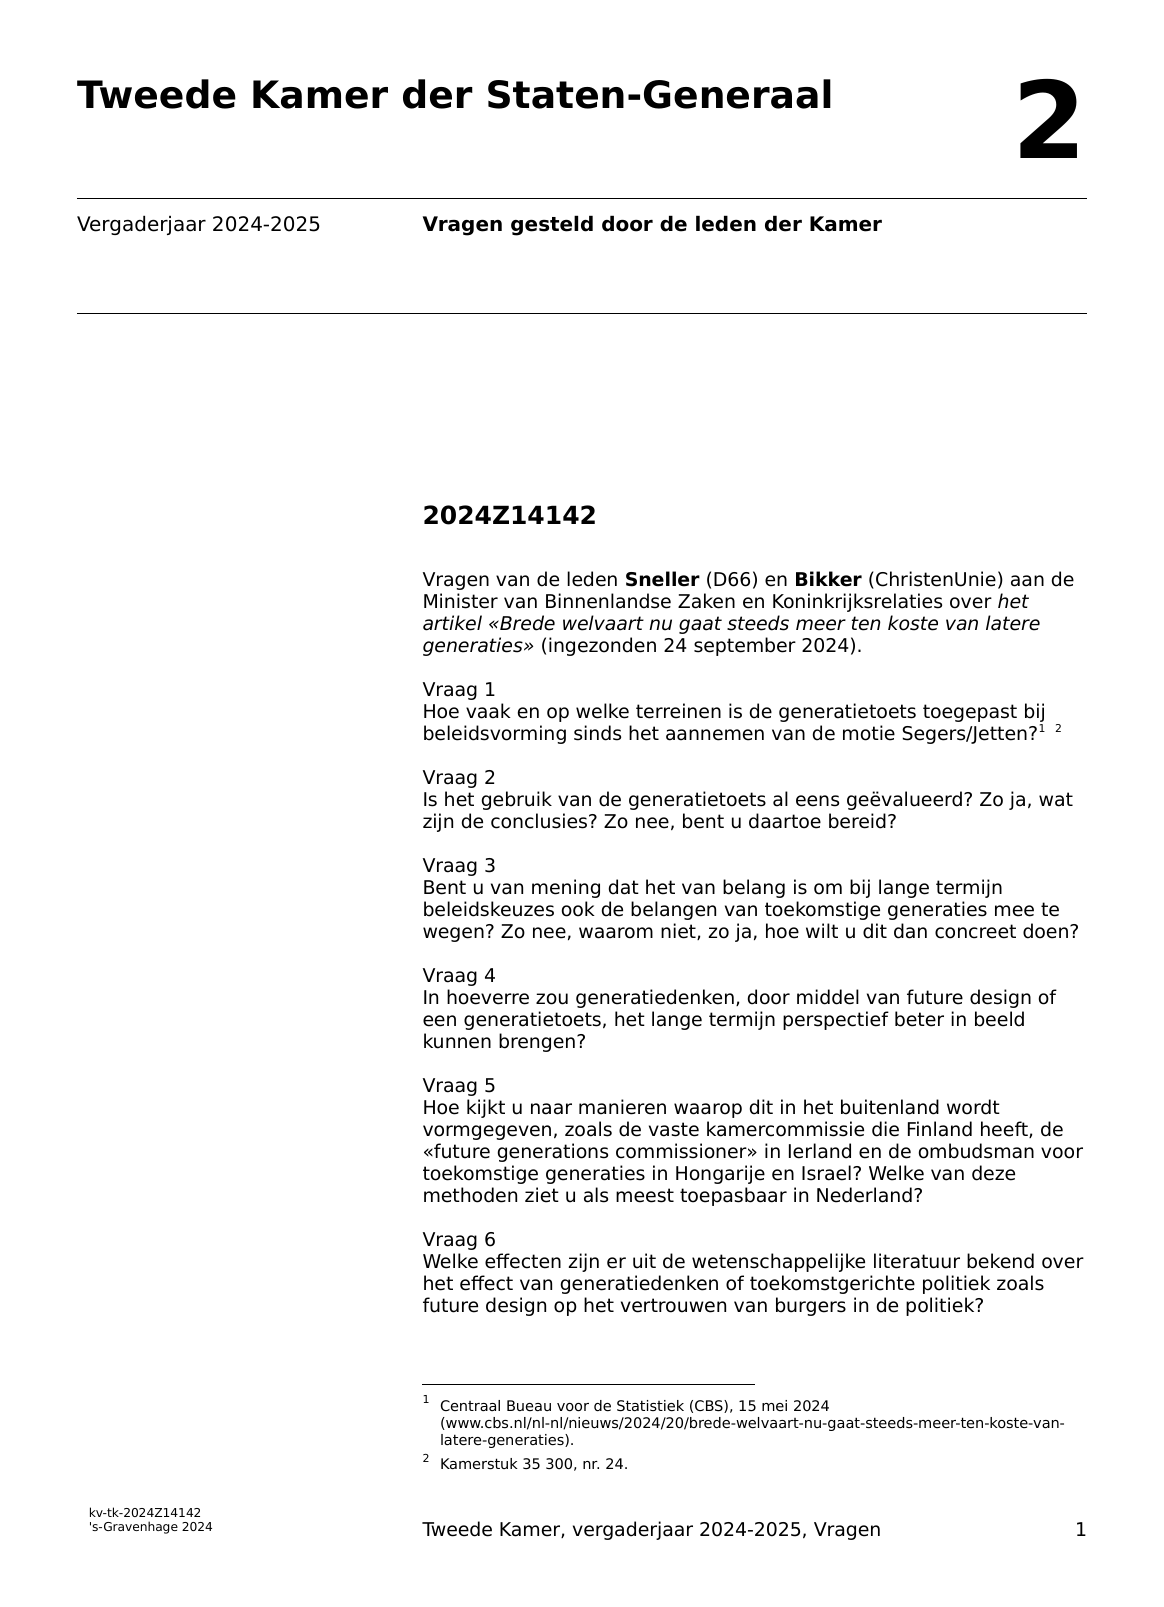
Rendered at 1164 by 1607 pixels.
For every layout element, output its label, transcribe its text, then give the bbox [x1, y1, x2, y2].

text Bent u van mening dat het van belang is om bij lange termijn beleidskeuzes ook de belangen van toekomstige generaties mee te wegen? Zo nee, waarom niet, zo ja, hoe wilt u dit dan concreet doen? [422, 877, 1087, 943]
text Is het gebruik van de generatietoets al eens geëvalueerd? Zo ja, wat zijn de conclusies? Zo nee, bent u daartoe bereid? [422, 789, 1087, 833]
text Vraag 1 [422, 679, 1087, 701]
text 2024Z14142 [422, 501, 1087, 531]
table_header Tweede Kamer der Staten-Generaal [77, 59, 886, 198]
table_cell Vragen gesteld door de leden der Kamer [422, 199, 1087, 313]
text Vraag 3 [422, 855, 1087, 877]
text Welke effecten zijn er uit de wetenschappelijke literatuur bekend over het effect van generatiedenken of toekomstgerichte politiek zoals future design op het vertrouwen van burgers in de politiek? [422, 1251, 1087, 1317]
text In hoeverre zou generatiedenken, door middel van future design of een generatietoets, het lange termijn perspectief beter in beeld kunnen brengen? [422, 987, 1087, 1053]
text Centraal Bueau voor de Statistiek (CBS), 15 mei 2024 (www.cbs.nl/nl-nl/nieuws/2024/20/brede-welvaart-nu-gaat-steeds-meer-ten-koste-van-latere-generaties). [422, 1393, 1087, 1449]
text Vraag 5 [422, 1075, 1087, 1097]
text Kamerstuk 35 300, nr. 24. [422, 1452, 1087, 1474]
text 's-Gravenhage 2024 [88, 1520, 323, 1534]
text Hoe vaak en op welke terreinen is de generatietoets toegepast bij beleidsvorming sinds het aannemen van de motie Segers/Jetten? [422, 701, 1087, 745]
text Hoe kijkt u naar manieren waarop dit in het buitenland wordt vormgegeven, zoals de vaste kamercommissie die Finland heeft, de «future generations commissioner» in Ierland en de ombudsman voor toekomstige generaties in Hongarije en Israel? Welke van deze methoden ziet u als meest toepasbaar in Nederland? [422, 1097, 1087, 1207]
text Vraag 4 [422, 965, 1087, 987]
table_header 2 [886, 59, 1087, 198]
text Vraag 6 [422, 1229, 1087, 1251]
table_cell Vergaderjaar 2024-2025 [77, 199, 422, 313]
text kv-tk-2024Z14142 [88, 1506, 323, 1520]
text Vraag 2 [422, 767, 1087, 789]
text Vragen van de leden Sneller (D66) en Bikker (ChristenUnie) aan de Minister van Binnenlandse Zaken en Koninkrijksrelaties over het artikel «Brede welvaart nu gaat steeds meer ten koste van latere generaties» (ingezonden 24 september 2024). [422, 569, 1087, 657]
